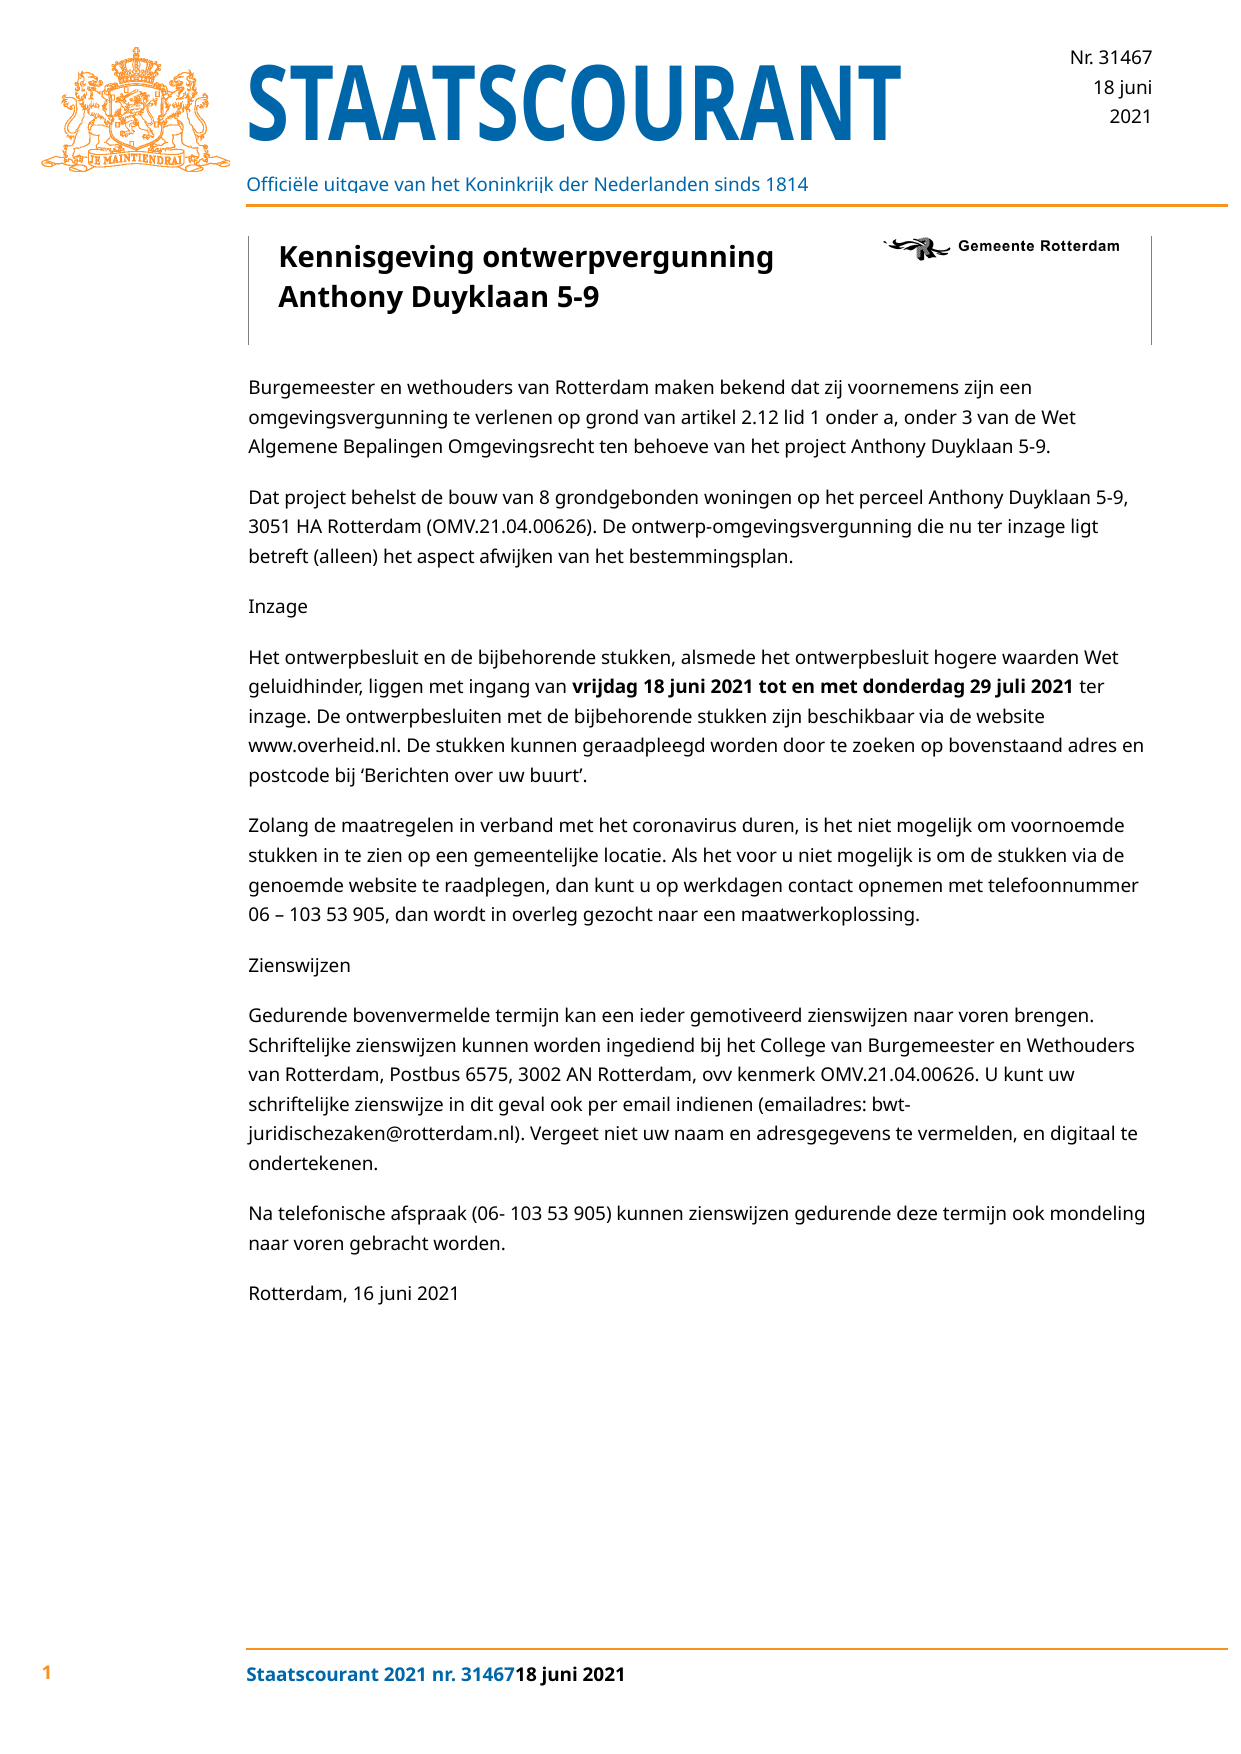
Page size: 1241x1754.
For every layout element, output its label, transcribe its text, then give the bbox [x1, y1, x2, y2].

text Gedurende bovenvermelde termijn kan een ieder gemotiveerd zienswijzen naar voren brengen. Schriftelijke zienswijzen kunnen worden ingediend bij het College van Burgemeester en Wethouders van Rotterdam, Postbus 6575, 3002 AN Rotterdam, ovv kenmerk OMV.21.04.00626. U kunt uw schriftelijke zienswijze in dit geval ook per email indienen (emailadres: bwt-juridischezaken@rotterdam.nl). Vergeet niet uw naam en adresgegevens te vermelden, en digitaal te ondertekenen. [248, 1002, 1152, 1176]
text Inzage [248, 593, 1152, 619]
text Zolang de maatregelen in verband met het coronavirus duren, is het niet mogelijk om voornoemde stukken in te zien op een gemeentelijke locatie. Als het voor u niet mogelijk is om de stukken via de genoemde website te raadplegen, dan kunt u op werkdagen contact opnemen met telefoonnummer 06 – 103 53 905, dan wordt in overleg gezocht naar een maatwerkoplossing. [248, 813, 1152, 927]
picture [41, 47, 231, 172]
text Na telefonische afspraak (06- 103 53 905) kunnen zienswijzen gedurende deze termijn ook mondeling naar voren gebracht worden. [248, 1201, 1152, 1256]
text Burgemeester en wethouders van Rotterdam maken bekend dat zij voornemens zijn een omgevingsvergunning te verlenen op grond van artikel 2.12 lid 1 onder a, onder 3 van de Wet Algemene Bepalingen Omgevingsrecht ten behoeve van het project Anthony Duyklaan 5-9. [248, 374, 1152, 459]
table_header Kennisgeving ontwerpvergunning Anthony Duyklaan 5-9 [249, 236, 850, 345]
text Rotterdam, 16 juni 2021 [248, 1281, 1152, 1306]
text Het ontwerpbesluit en de bijbehorende stukken, alsmede het ontwerpbesluit hogere waarden Wet geluidhinder, liggen met ingang van vrijdag 18 juni 2021 tot en met donderdag 29 juli 2021 ter inzage. De ontwerpbesluiten met de bijbehorende stukken zijn beschikbaar via de website www.overheid.nl. De stukken kunnen geraadpleegd worden door te zoeken op bovenstaand adres en postcode bij ‘Berichten over uw buurt’. [248, 644, 1152, 788]
picture [882, 236, 1119, 261]
text Dat project behelst de bouw van 8 grondgebonden woningen op het perceel Anthony Duyklaan 5-9, 3051 HA Rotterdam (OMV.21.04.00626). De ontwerp-omgevingsvergunning die nu ter inzage ligt betreft (alleen) het aspect afwijken van het bestemmingsplan. [248, 484, 1152, 569]
text Zienswijzen [248, 952, 1152, 977]
table_header [850, 236, 1151, 345]
